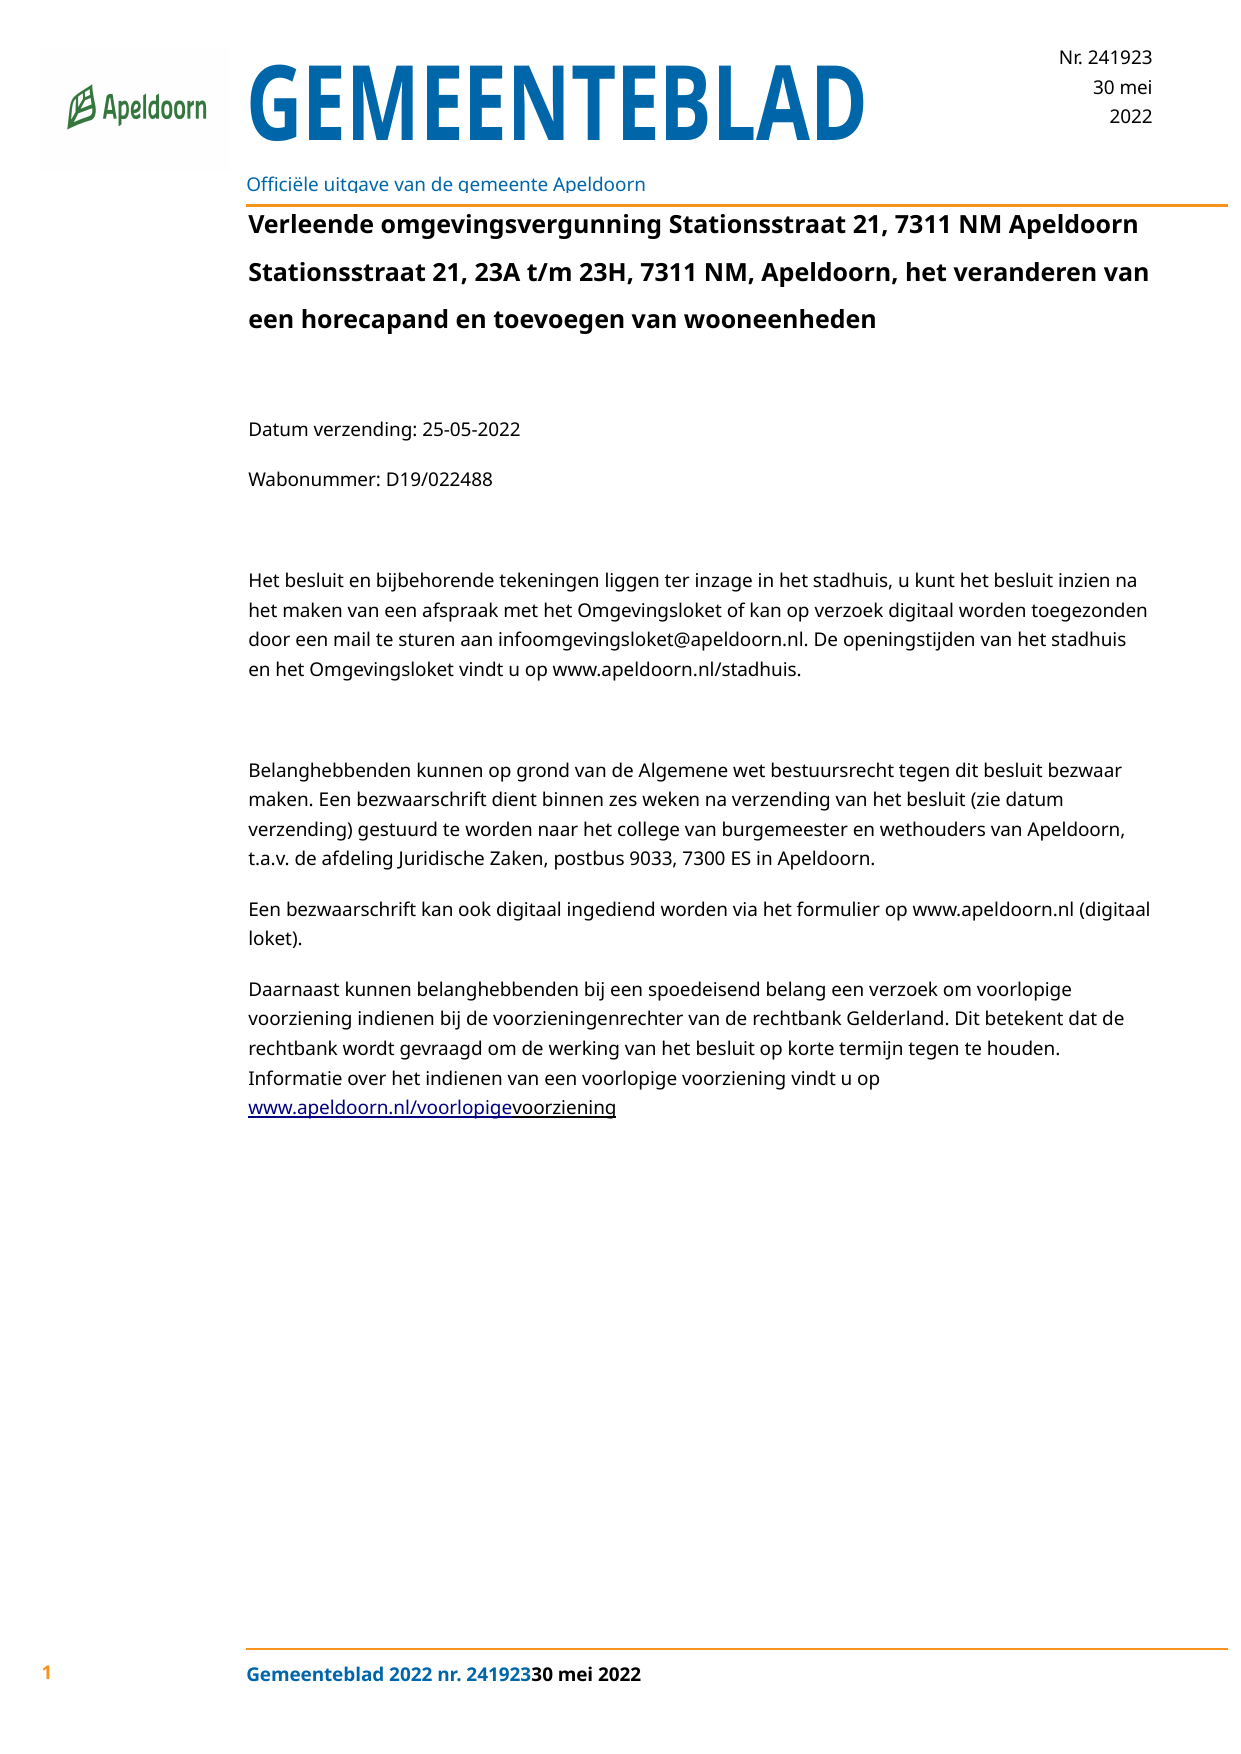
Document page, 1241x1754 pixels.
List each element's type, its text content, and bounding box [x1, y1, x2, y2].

text Verleende omgevingsvergunning Stationsstraat 21, 7311 NM Apeldoorn Stationsstraat 21, 23A t/m 23H, 7311 NM, Apeldoorn, het veranderen van een horecapand en toevoegen van wooneenheden [248, 207, 1152, 336]
picture [41, 47, 231, 172]
text Wabonummer: D19/022488 [248, 466, 1152, 492]
text Een bezwaarschrift kan ook digitaal ingediend worden via het formulier op www.apeldoorn.nl (digitaal loket). [248, 896, 1152, 951]
text Daarnaast kunnen belanghebbenden bij een spoedeisend belang een verzoek om voorlopige voorziening indienen bij de voorzieningenrechter van de rechtbank Gelderland. Dit betekent dat de rechtbank wordt gevraagd om de werking van het besluit op korte termijn tegen te houden. Informatie over het indienen van een voorlopige voorziening vindt u op www.apeldoorn.nl/voorlopigevoorziening [248, 976, 1152, 1120]
text Datum verzending: 25-05-2022 [248, 416, 1152, 442]
text Het besluit en bijbehorende tekeningen liggen ter inzage in het stadhuis, u kunt het besluit inzien na het maken van een afspraak met het Omgevingsloket of kan op verzoek digitaal worden toegezonden door een mail te sturen aan infoomgevingsloket@apeldoorn.nl. De openingstijden van het stadhuis en het Omgevingsloket vindt u op www.apeldoorn.nl/stadhuis. [248, 567, 1152, 682]
text Belanghebbenden kunnen op grond van de Algemene wet bestuursrecht tegen dit besluit bezwaar maken. Een bezwaarschrift dient binnen zes weken na verzending van het besluit (zie datum verzending) gestuurd te worden naar het college van burgemeester en wethouders van Apeldoorn, t.a.v. de afdeling Juridische Zaken, postbus 9033, 7300 ES in Apeldoorn. [248, 757, 1152, 871]
